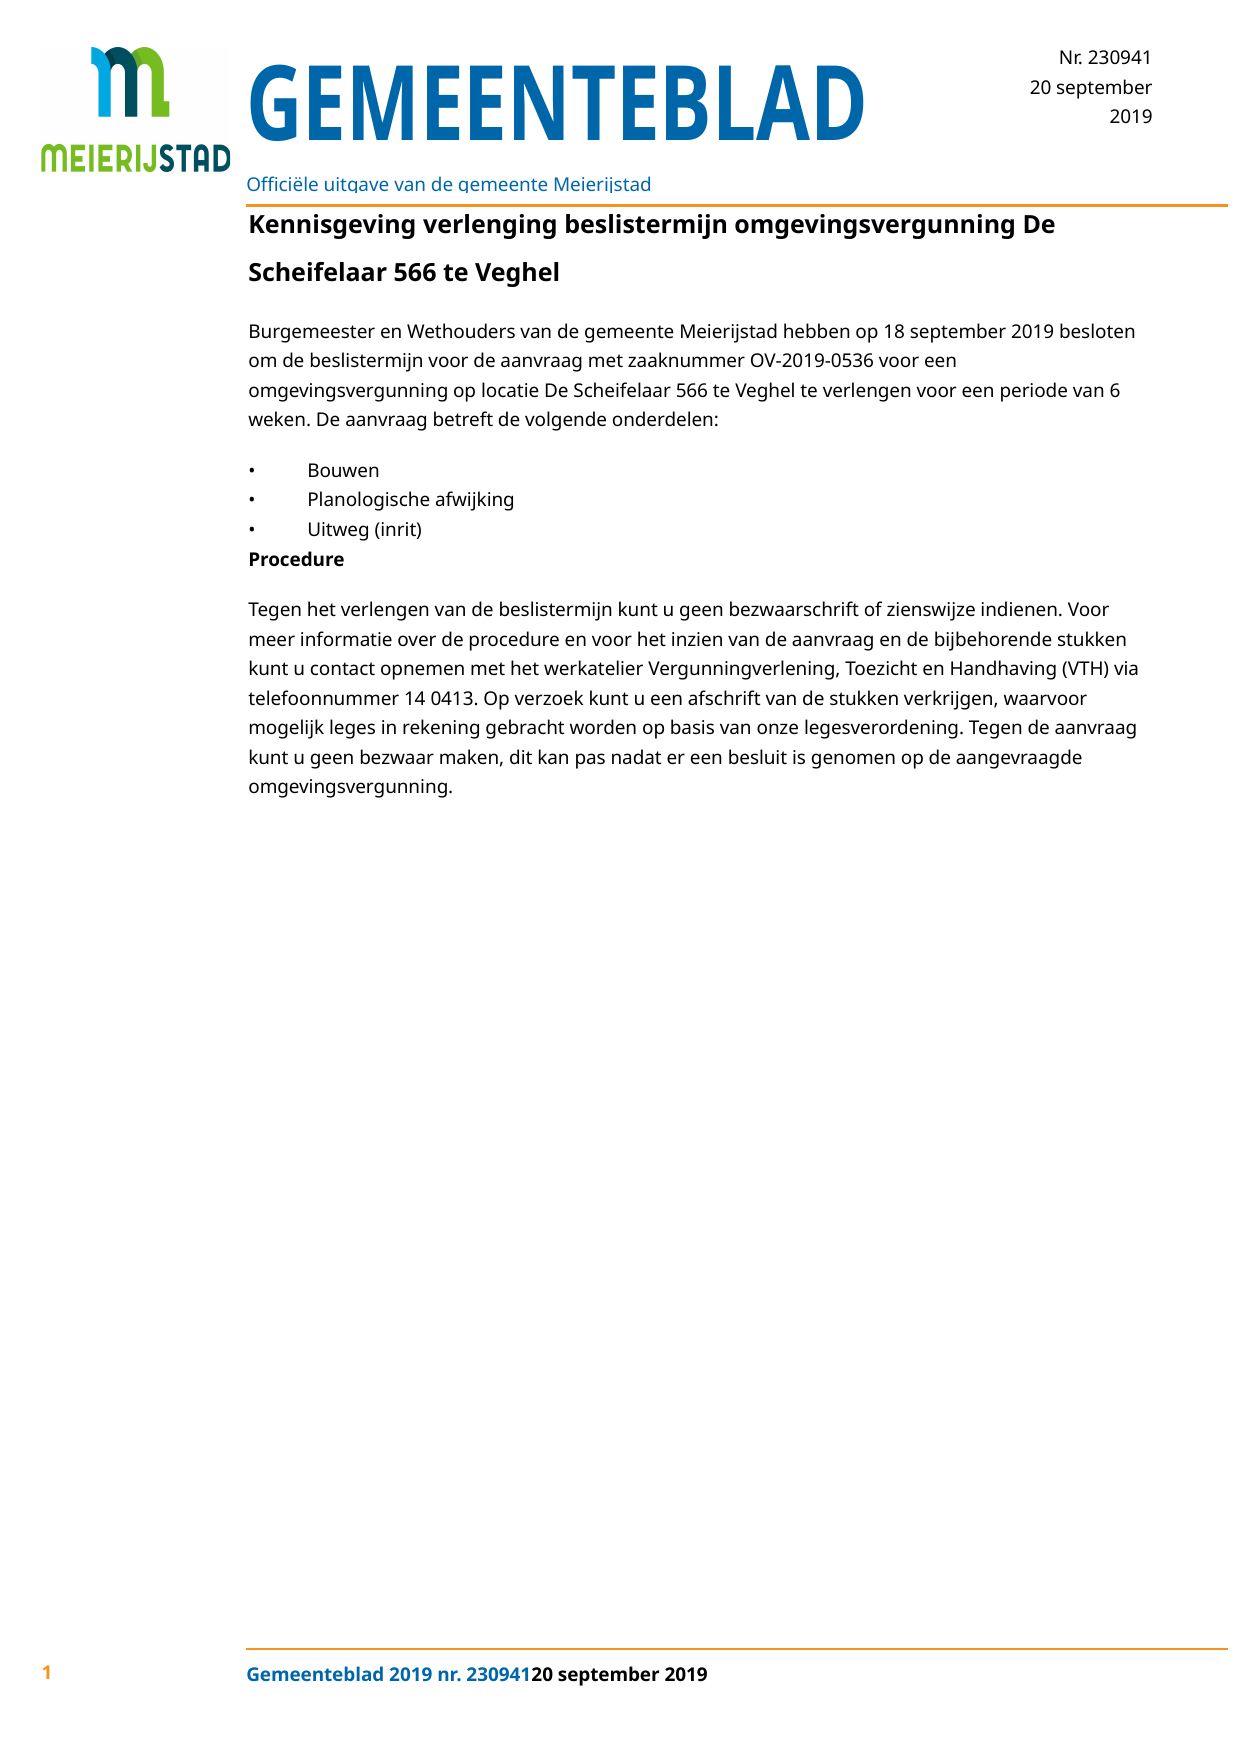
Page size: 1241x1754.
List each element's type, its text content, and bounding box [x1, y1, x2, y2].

list Uitweg (inrit) [248, 516, 1152, 542]
text Kennisgeving verlenging beslistermijn omgevingsvergunning De Scheifelaar 566 te Veghel [248, 207, 1152, 288]
text Tegen het verlengen van de beslistermijn kunt u geen bezwaarschrift of zienswijze indienen. Voor meer informatie over de procedure en voor het inzien van de aanvraag en de bijbehorende stukken kunt u contact opnemen met het werkatelier Vergunningverlening, Toezicht en Handhaving (VTH) via telefoonnummer 14 0413. Op verzoek kunt u een afschrift van de stukken verkrijgen, waarvoor mogelijk leges in rekening gebracht worden op basis van onze legesverordening. Tegen de aanvraag kunt u geen bezwaar maken, dit kan pas nadat er een besluit is genomen op de aangevraagde omgevingsvergunning. [248, 596, 1152, 799]
text Burgemeester en Wethouders van de gemeente Meierijstad hebben op 18 september 2019 besloten om de beslistermijn voor de aanvraag met zaaknummer OV-2019-0536 voor een omgevingsvergunning op locatie De Scheifelaar 566 te Veghel te verlengen voor een periode van 6 weken. De aanvraag betreft de volgende onderdelen: [248, 318, 1152, 432]
list Planologische afwijking [248, 487, 1152, 512]
text Procedure [248, 546, 1152, 572]
list Bouwen [248, 457, 1152, 483]
picture [41, 47, 231, 172]
